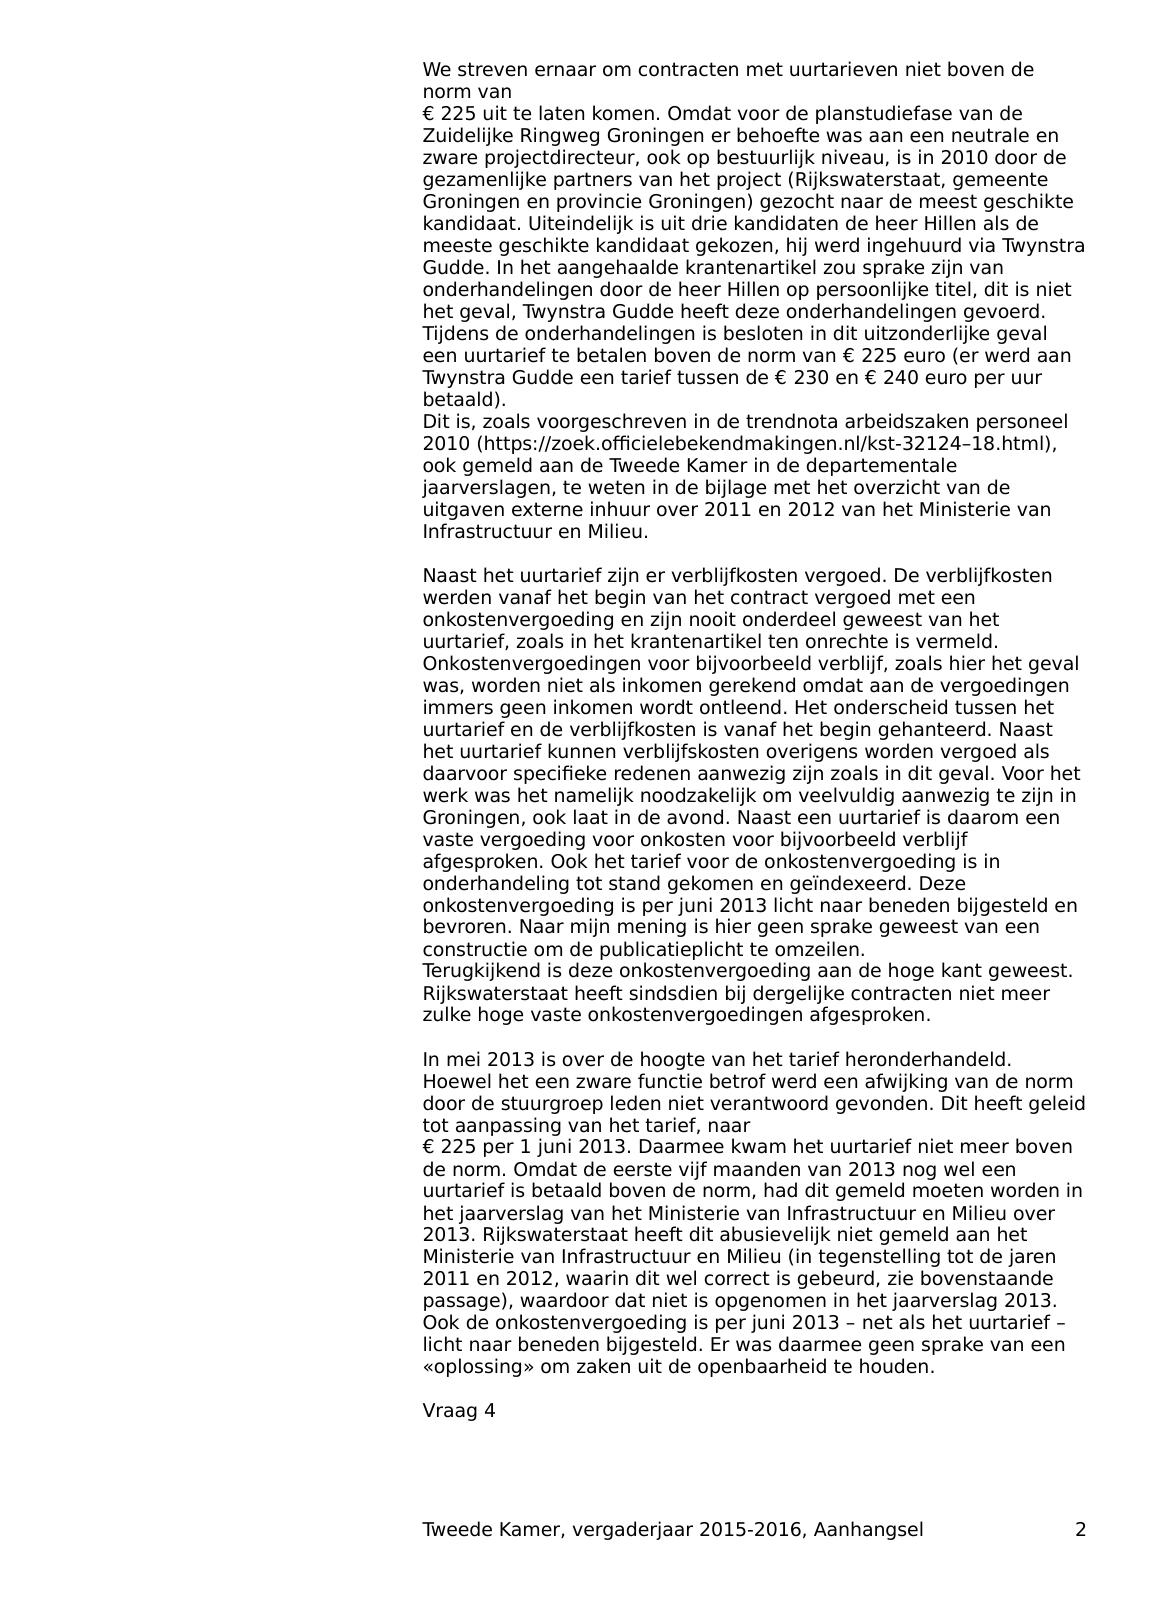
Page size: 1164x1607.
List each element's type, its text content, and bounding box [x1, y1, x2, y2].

text Dit is, zoals voorgeschreven in de trendnota arbeidszaken personeel 2010 (https://zoek.officielebekendmakingen.nl/kst-32124–18.html), ook gemeld aan de Tweede Kamer in de departementale jaarverslagen, te weten in de bijlage met het overzicht van de uitgaven externe inhuur over 2011 en 2012 van het Ministerie van Infrastructuur en Milieu. [422, 411, 1087, 543]
text Naast het uurtarief zijn er verblijfkosten vergoed. De verblijfkosten werden vanaf het begin van het contract vergoed met een onkostenvergoeding en zijn nooit onderdeel geweest van het uurtarief, zoals in het krantenartikel ten onrechte is vermeld. Onkostenvergoedingen voor bijvoorbeeld verblijf, zoals hier het geval was, worden niet als inkomen gerekend omdat aan de vergoedingen immers geen inkomen wordt ontleend. Het onderscheid tussen het uurtarief en de verblijfkosten is vanaf het begin gehanteerd. Naast het uurtarief kunnen verblijfskosten overigens worden vergoed als daarvoor specifieke redenen aanwezig zijn zoals in dit geval. Voor het werk was het namelijk noodzakelijk om veelvuldig aanwezig te zijn in Groningen, ook laat in de avond. Naast een uurtarief is daarom een vaste vergoeding voor onkosten voor bijvoorbeeld verblijf afgesproken. Ook het tarief voor de onkostenvergoeding is in onderhandeling tot stand gekomen en geïndexeerd. Deze onkostenvergoeding is per juni 2013 licht naar beneden bijgesteld en bevroren. Naar mijn mening is hier geen sprake geweest van een constructie om de publicatieplicht te omzeilen. [422, 565, 1087, 960]
text We streven ernaar om contracten met uurtarieven niet boven de norm van [422, 59, 1087, 103]
text € 225 uit te laten komen. Omdat voor de planstudiefase van de Zuidelijke Ringweg Groningen er behoefte was aan een neutrale en zware projectdirecteur, ook op bestuurlijk niveau, is in 2010 door de gezamenlijke partners van het project (Rijkswaterstaat, gemeente Groningen en provincie Groningen) gezocht naar de meest geschikte kandidaat. Uiteindelijk is uit drie kandidaten de heer Hillen als de meeste geschikte kandidaat gekozen, hij werd ingehuurd via Twynstra Gudde. In het aangehaalde krantenartikel zou sprake zijn van onderhandelingen door de heer Hillen op persoonlijke titel, dit is niet het geval, Twynstra Gudde heeft deze onderhandelingen gevoerd. Tijdens de onderhandelingen is besloten in dit uitzonderlijke geval een uurtarief te betalen boven de norm van € 225 euro (er werd aan Twynstra Gudde een tarief tussen de € 230 en € 240 euro per uur betaald). [422, 103, 1087, 411]
text € 225 per 1 juni 2013. Daarmee kwam het uurtarief niet meer boven de norm. Omdat de eerste vijf maanden van 2013 nog wel een uurtarief is betaald boven de norm, had dit gemeld moeten worden in het jaarverslag van het Ministerie van Infrastructuur en Milieu over 2013. Rijkswaterstaat heeft dit abusievelijk niet gemeld aan het Ministerie van Infrastructuur en Milieu (in tegenstelling tot de jaren 2011 en 2012, waarin dit wel correct is gebeurd, zie bovenstaande passage), waardoor dat niet is opgenomen in het jaarverslag 2013. Ook de onkostenvergoeding is per juni 2013 – net als het uurtarief – licht naar beneden bijgesteld. Er was daarmee geen sprake van een «oplossing» om zaken uit de openbaarheid te houden. [422, 1136, 1087, 1378]
text Terugkijkend is deze onkostenvergoeding aan de hoge kant geweest. Rijkswaterstaat heeft sindsdien bij dergelijke contracten niet meer zulke hoge vaste onkostenvergoedingen afgesproken. [422, 960, 1087, 1026]
text In mei 2013 is over de hoogte van het tarief heronderhandeld. Hoewel het een zware functie betrof werd een afwijking van de norm door de stuurgroep leden niet verantwoord gevonden. Dit heeft geleid tot aanpassing van het tarief, naar [422, 1048, 1087, 1136]
text Vraag 4 [422, 1400, 1087, 1422]
